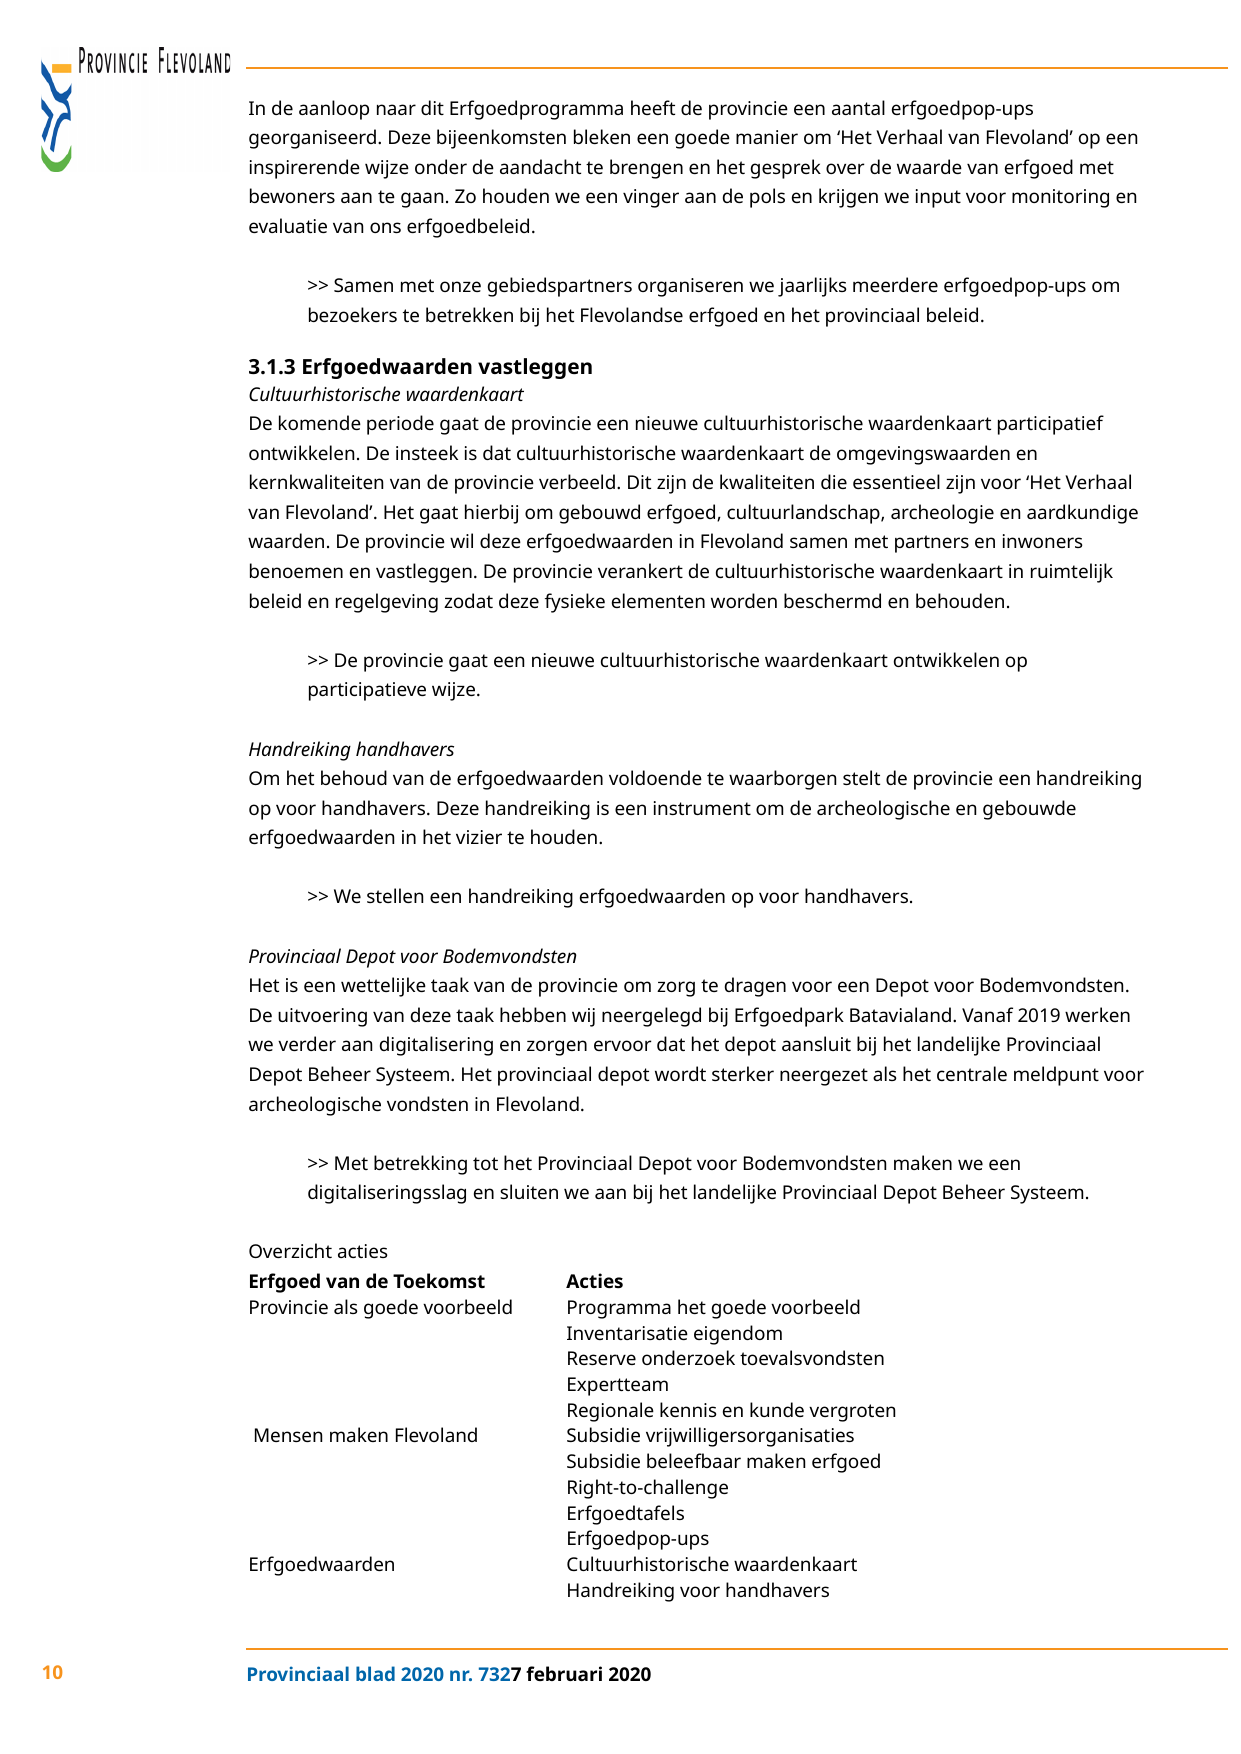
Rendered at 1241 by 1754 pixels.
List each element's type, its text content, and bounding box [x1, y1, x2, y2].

table_cell Right-to-challenge [566, 1474, 1152, 1500]
table_header Acties [566, 1268, 1152, 1294]
table_header Erfgoed van de Toekomst [248, 1268, 566, 1294]
table_cell [248, 1397, 566, 1423]
table_cell Erfgoedwaarden [248, 1551, 566, 1577]
table_cell Provincie als goede voorbeeld [248, 1294, 566, 1320]
table_cell Subsidie vrijwilligersorganisaties [566, 1423, 1152, 1448]
table_cell [248, 1320, 566, 1346]
text Provinciaal Depot voor Bodemvondsten [248, 943, 1152, 968]
table_cell [248, 1526, 566, 1551]
text Overzicht acties [248, 1239, 1152, 1264]
list >> We stellen een handreiking erfgoedwaarden op voor handhavers. [248, 884, 1152, 909]
text De komende periode gaat de provincie een nieuwe cultuurhistorische waardenkaart participatief ontwikkelen. De insteek is dat cultuurhistorische waardenkaart de omgevingswaarden en kernkwaliteiten van de provincie verbeeld. Dit zijn de kwaliteiten die essentieel zijn voor ‘Het Verhaal van Flevoland’. Het gaat hierbij om gebouwd erfgoed, cultuurlandschap, archeologie en aardkundige waarden. De provincie wil deze erfgoedwaarden in Flevoland samen met partners en inwoners benoemen en vastleggen. De provincie verankert de cultuurhistorische waardenkaart in ruimtelijk beleid en regelgeving zodat deze fysieke elementen worden beschermd en behouden. [248, 410, 1152, 613]
list >> De provincie gaat een nieuwe cultuurhistorische waardenkaart ontwikkelen op participatieve wijze. [248, 647, 1152, 702]
text In de aanloop naar dit Erfgoedprogramma heeft de provincie een aantal erfgoedpop-ups georganiseerd. Deze bijeenkomsten bleken een goede manier om ‘Het Verhaal van Flevoland’ op een inspirerende wijze onder de aandacht te brengen en het gesprek over de waarde van erfgoed met bewoners aan te gaan. Zo houden we een vinger aan de pols en krijgen we input voor monitoring en evaluatie van ons erfgoedbeleid. [248, 95, 1152, 239]
table_cell Erfgoedtafels [566, 1500, 1152, 1526]
table_cell Mensen maken Flevoland [248, 1423, 566, 1448]
text Om het behoud van de erfgoedwaarden voldoende te waarborgen stelt de provincie een handreiking op voor handhavers. Deze handreiking is een instrument om de archeologische en gebouwde erfgoedwaarden in het vizier te houden. [248, 765, 1152, 850]
picture [41, 47, 231, 172]
table_cell [248, 1474, 566, 1500]
table_cell Reserve onderzoek toevalsvondsten [566, 1346, 1152, 1371]
table_cell Programma het goede voorbeeld [566, 1294, 1152, 1320]
text Cultuurhistorische waardenkaart [248, 381, 1152, 406]
table_cell [248, 1449, 566, 1474]
list >> Samen met onze gebiedspartners organiseren we jaarlijks meerdere erfgoedpop-ups om bezoekers te betrekken bij het Flevolandse erfgoed en het provinciaal beleid. [248, 272, 1152, 328]
text 3.1.3 Erfgoedwaarden vastleggen [248, 352, 1152, 381]
table_cell Erfgoedpop-ups [566, 1526, 1152, 1551]
table_cell Subsidie beleefbaar maken erfgoed [566, 1449, 1152, 1474]
text Handreiking handhavers [248, 736, 1152, 761]
table_cell Inventarisatie eigendom [566, 1320, 1152, 1346]
table_cell Expertteam [566, 1371, 1152, 1397]
table_cell [248, 1577, 566, 1603]
text Het is een wettelijke taak van de provincie om zorg te dragen voor een Depot voor Bodemvondsten. De uitvoering van deze taak hebben wij neergelegd bij Erfgoedpark Batavialand. Vanaf 2019 werken we verder aan digitalisering en zorgen ervoor dat het depot aansluit bij het landelijke Provinciaal Depot Beheer Systeem. Het provinciaal depot wordt sterker neergezet als het centrale meldpunt voor archeologische vondsten in Flevoland. [248, 972, 1152, 1116]
table_cell Cultuurhistorische waardenkaart [566, 1551, 1152, 1577]
list >> Met betrekking tot het Provinciaal Depot voor Bodemvondsten maken we een digitaliseringsslag en sluiten we aan bij het landelijke Provinciaal Depot Beheer Systeem. [248, 1150, 1152, 1205]
table_cell [248, 1500, 566, 1526]
table_cell Handreiking voor handhavers [566, 1577, 1152, 1603]
table_cell [248, 1371, 566, 1397]
table_cell Regionale kennis en kunde vergroten [566, 1397, 1152, 1423]
table_cell [248, 1346, 566, 1371]
